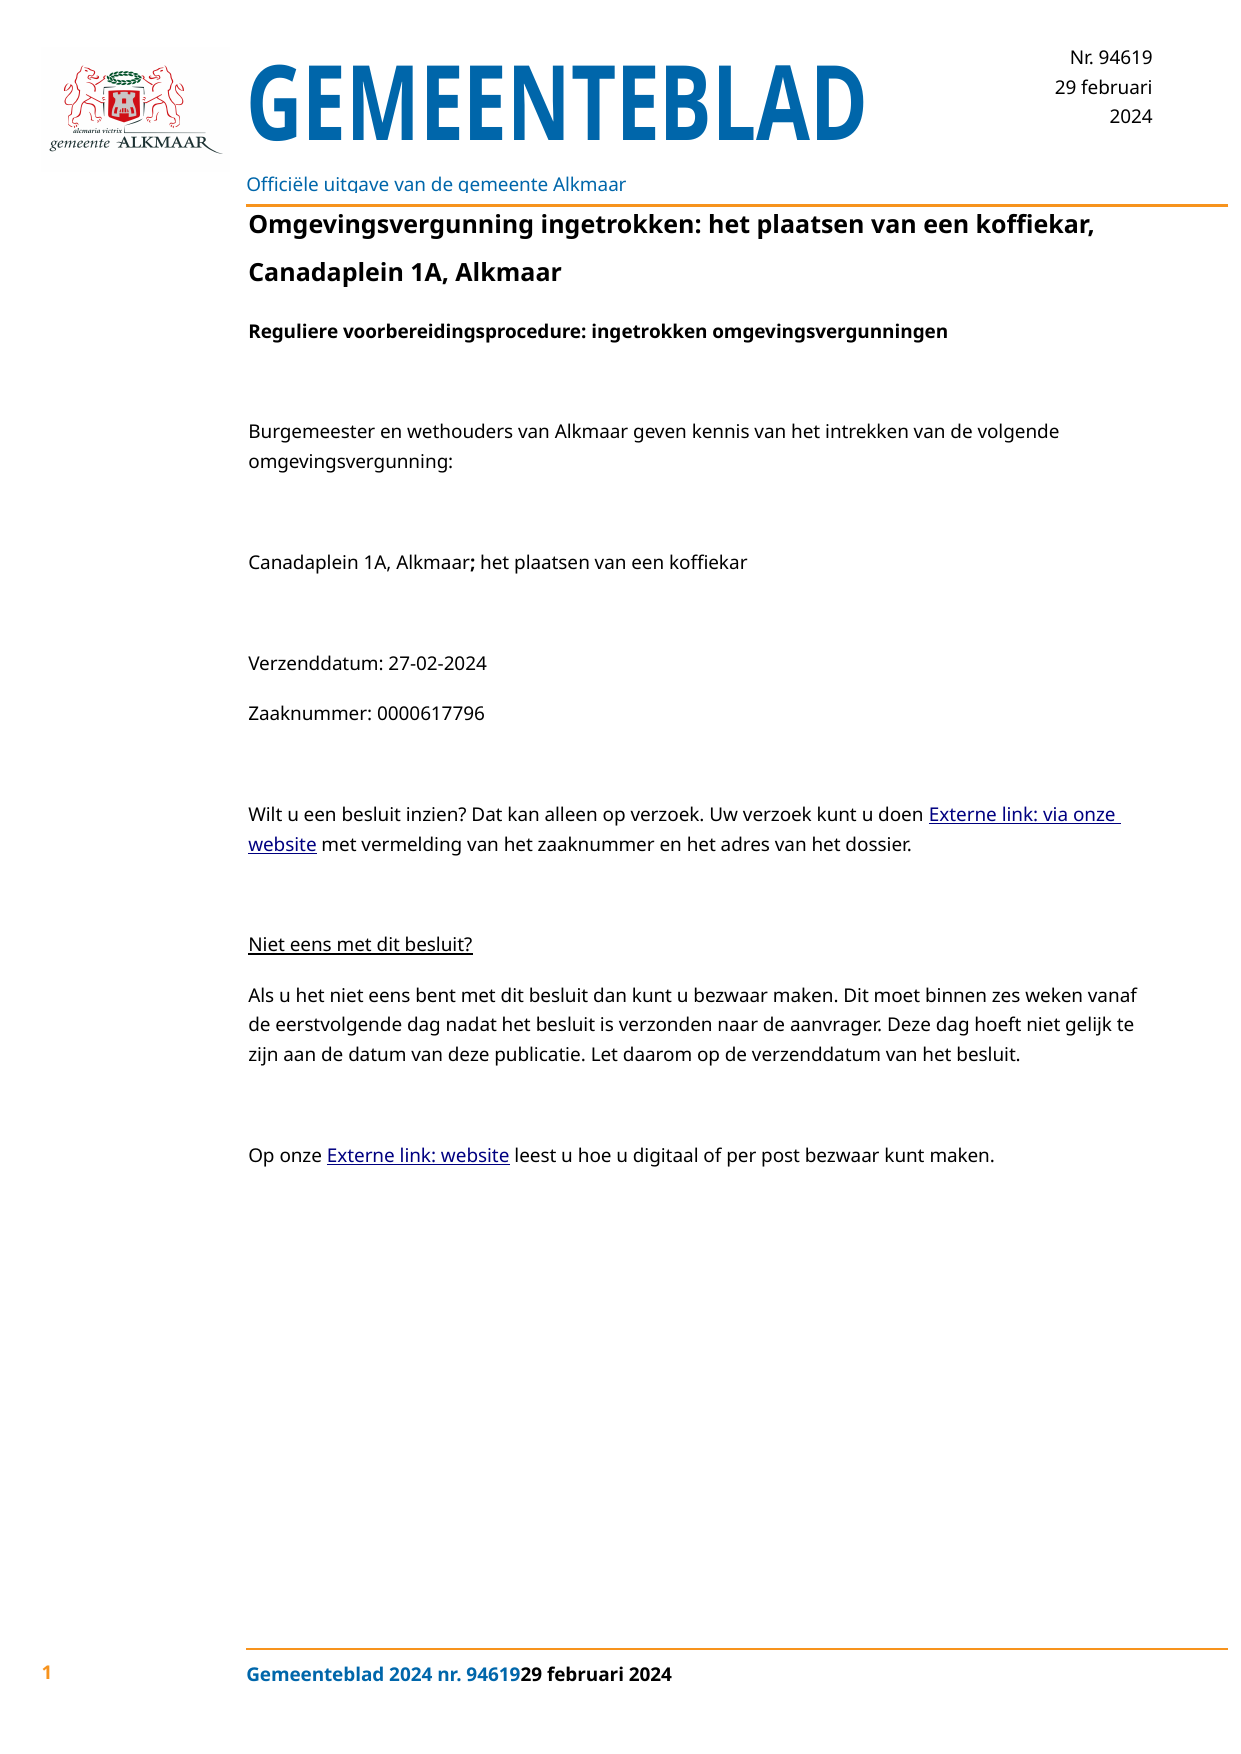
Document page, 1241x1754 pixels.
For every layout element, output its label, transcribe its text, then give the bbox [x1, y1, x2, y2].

text Als u het niet eens bent met dit besluit dan kunt u bezwaar maken. Dit moet binnen zes weken vanaf de eerstvolgende dag nadat het besluit is verzonden naar de aanvrager. Deze dag hoeft niet gelijk te zijn aan de datum van deze publicatie. Let daarom op de verzenddatum van het besluit. [248, 982, 1152, 1067]
text Wilt u een besluit inzien? Dat kan alleen op verzoek. Uw verzoek kunt u doen Externe link: via onze website met vermelding van het zaaknummer en het adres van het dossier. [248, 801, 1152, 857]
text Zaaknummer: 0000617796 [248, 700, 1152, 726]
text Op onze Externe link: website leest u hoe u digitaal of per post bezwaar kunt maken. [248, 1142, 1152, 1168]
text Niet eens met dit besluit? [248, 932, 1152, 957]
text Verzenddatum: 27-02-2024 [248, 650, 1152, 676]
text Reguliere voorbereidingsprocedure: ingetrokken omgevingsvergunningen [248, 318, 1152, 344]
text Omgevingsvergunning ingetrokken: het plaatsen van een koffiekar, Canadaplein 1A, Alkmaar [248, 207, 1152, 288]
picture [41, 47, 231, 172]
text Burgemeester en wethouders van Alkmaar geven kennis van het intrekken van de volgende omgevingsvergunning: [248, 419, 1152, 474]
text Canadaplein 1A, Alkmaar; het plaatsen van een koffiekar [248, 549, 1152, 575]
